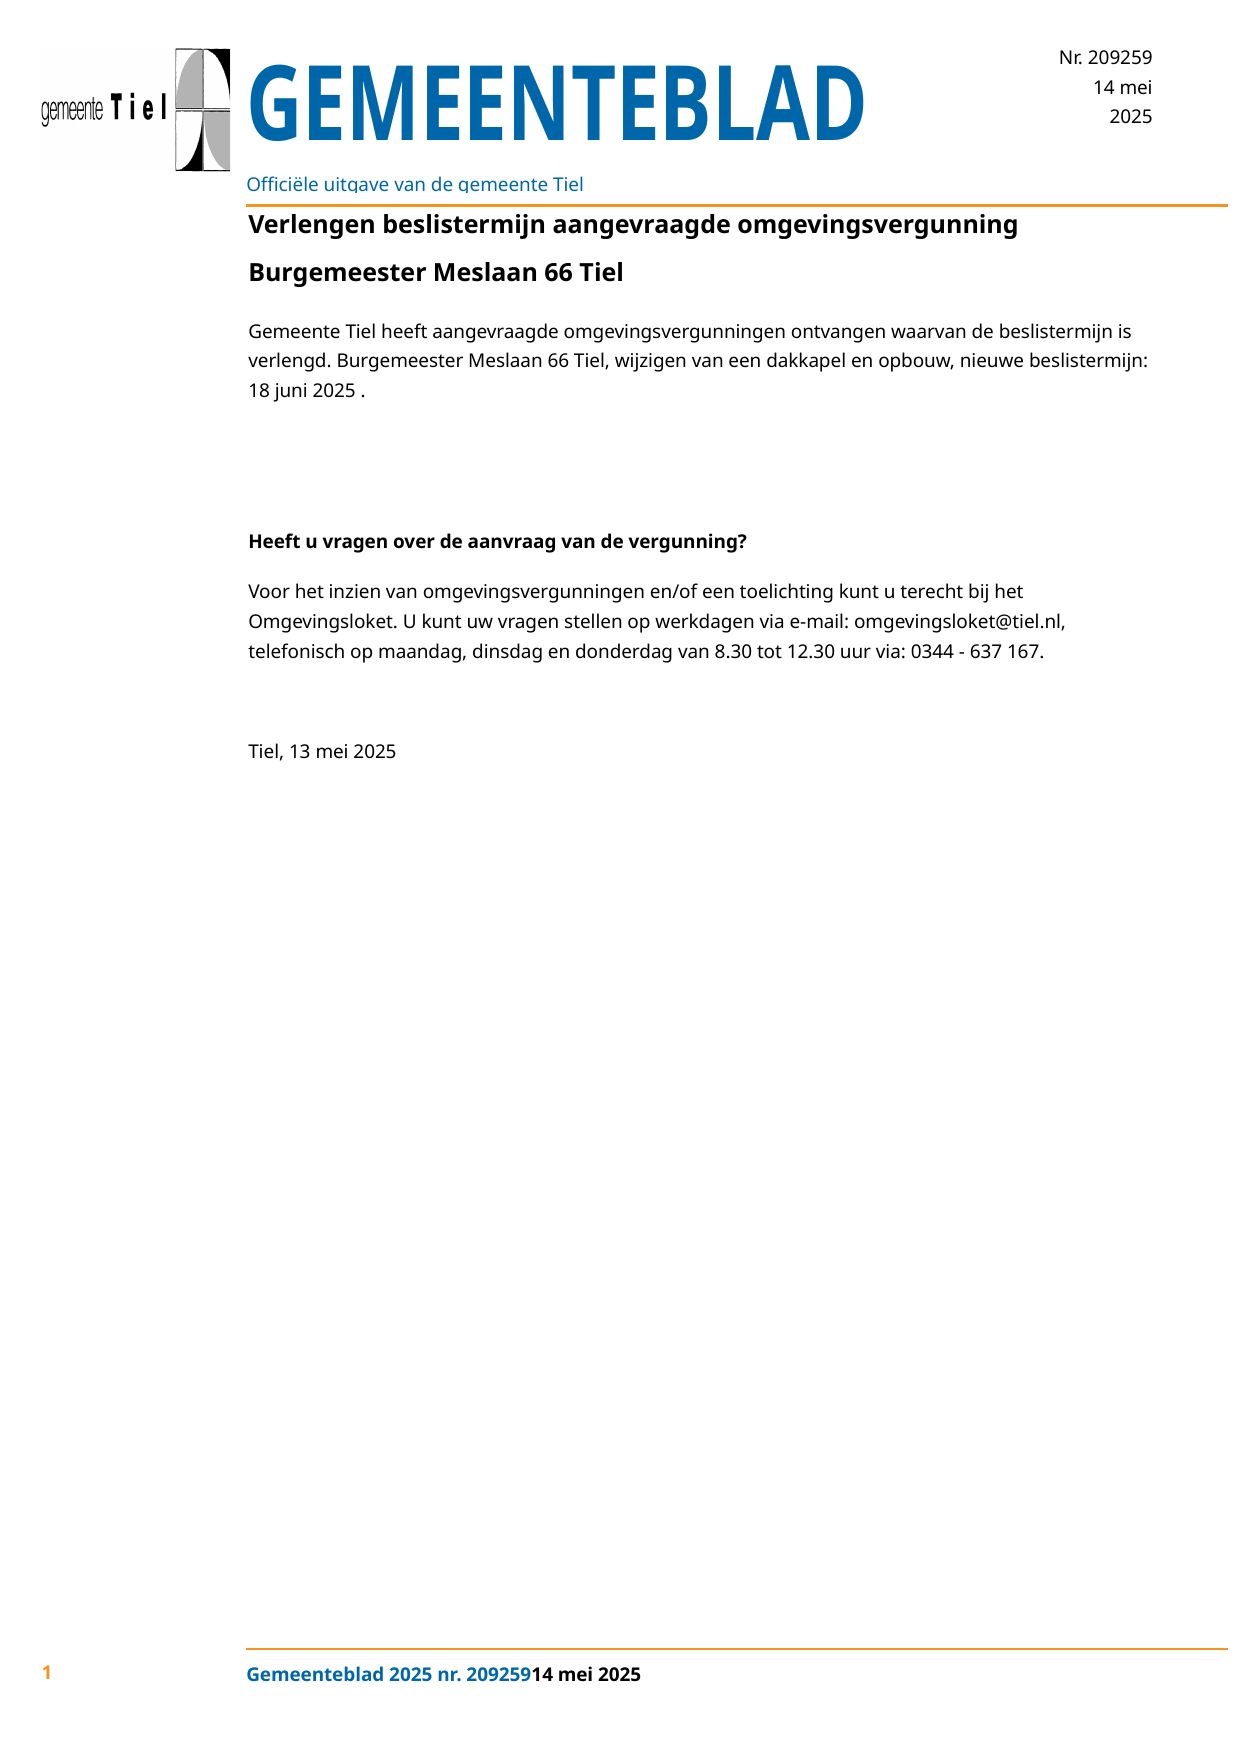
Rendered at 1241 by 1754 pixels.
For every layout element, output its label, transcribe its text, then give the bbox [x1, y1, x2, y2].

text Voor het inzien van omgevingsvergunningen en/of een toelichting kunt u terecht bij het Omgevingsloket. U kunt uw vragen stellen op werkdagen via e-mail: omgevingsloket@tiel.nl, telefonisch op maandag, dinsdag en donderdag van 8.30 tot 12.30 uur via: 0344 - 637 167. [248, 579, 1152, 664]
picture [41, 47, 231, 172]
text Gemeente Tiel heeft aangevraagde omgevingsvergunningen ontvangen waarvan de beslistermijn is verlengd. Burgemeester Meslaan 66 Tiel, wijzigen van een dakkapel en opbouw, nieuwe beslistermijn: 18 juni 2025 . [248, 318, 1152, 403]
text Heeft u vragen over de aanvraag van de vergunning? [248, 528, 1152, 554]
text Verlengen beslistermijn aangevraagde omgevingsvergunning Burgemeester Meslaan 66 Tiel [248, 207, 1152, 288]
text Tiel, 13 mei 2025 [248, 739, 1152, 764]
